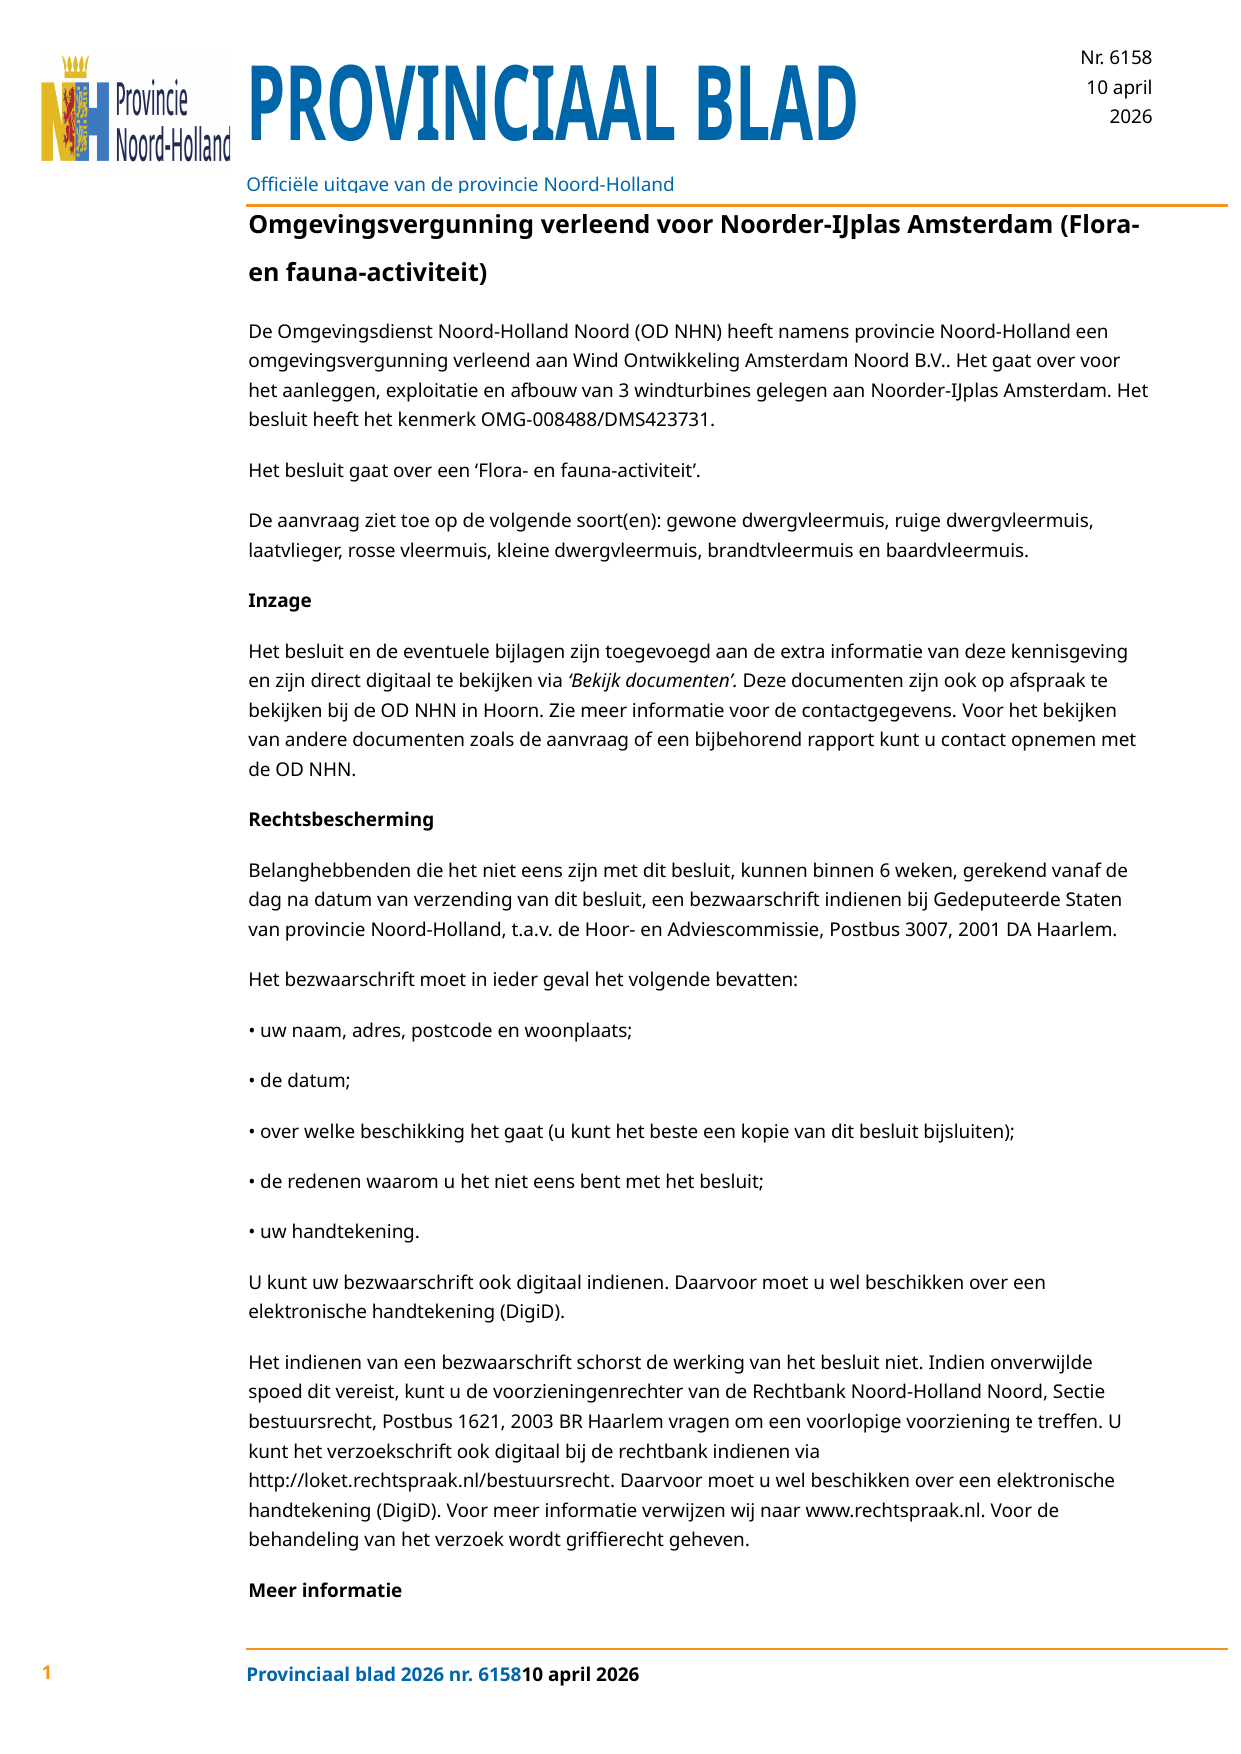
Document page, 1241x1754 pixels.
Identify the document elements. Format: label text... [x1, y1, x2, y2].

text Het bezwaarschrift moet in ieder geval het volgende bevatten: [248, 967, 1152, 992]
text • over welke beschikking het gaat (u kunt het beste een kopie van dit besluit bijsluiten); [248, 1118, 1152, 1144]
picture [41, 47, 231, 172]
text De Omgevingsdienst Noord-Holland Noord (OD NHN) heeft namens provincie Noord-Holland een omgevingsvergunning verleend aan Wind Ontwikkeling Amsterdam Noord B.V.. Het gaat over voor het aanleggen, exploitatie en afbouw van 3 windturbines gelegen aan Noorder-IJplas Amsterdam. Het besluit heeft het kenmerk OMG-008488/DMS423731. [248, 318, 1152, 432]
text • uw naam, adres, postcode en woonplaats; [248, 1017, 1152, 1043]
text • de redenen waarom u het niet eens bent met het besluit; [248, 1168, 1152, 1194]
text Het indienen van een bezwaarschrift schorst de werking van het besluit niet. Indien onverwijlde spoed dit vereist, kunt u de voorzieningenrechter van de Rechtbank Noord-Holland Noord, Sectie bestuursrecht, Postbus 1621, 2003 BR Haarlem vragen om een voorlopige voorziening te treffen. U kunt het verzoekschrift ook digitaal bij de rechtbank indienen via http://loket.rechtspraak.nl/bestuursrecht. Daarvoor moet u wel beschikken over een elektronische handtekening (DigiD). Voor meer informatie verwijzen wij naar www.rechtspraak.nl. Voor de behandeling van het verzoek wordt griffierecht geheven. [248, 1349, 1152, 1552]
text Inzage [248, 587, 1152, 613]
text U kunt uw bezwaarschrift ook digitaal indienen. Daarvoor moet u wel beschikken over een elektronische handtekening (DigiD). [248, 1269, 1152, 1324]
text • uw handtekening. [248, 1219, 1152, 1244]
text De aanvraag ziet toe op de volgende soort(en): gewone dwergvleermuis, ruige dwergvleermuis, laatvlieger, rosse vleermuis, kleine dwergvleermuis, brandtvleermuis en baardvleermuis. [248, 507, 1152, 563]
text Belanghebbenden die het niet eens zijn met dit besluit, kunnen binnen 6 weken, gerekend vanaf de dag na datum van verzending van dit besluit, een bezwaarschrift indienen bij Gedeputeerde Staten van provincie Noord-Holland, t.a.v. de Hoor- en Adviescommissie, Postbus 3007, 2001 DA Haarlem. [248, 857, 1152, 942]
text Rechtsbescherming [248, 807, 1152, 832]
text Het besluit gaat over een ‘Flora- en fauna-activiteit’. [248, 457, 1152, 483]
text Meer informatie [248, 1577, 1152, 1603]
text • de datum; [248, 1067, 1152, 1093]
text Omgevingsvergunning verleend voor Noorder-IJplas Amsterdam (Flora- en fauna-activiteit) [248, 207, 1152, 288]
text Het besluit en de eventuele bijlagen zijn toegevoegd aan de extra informatie van deze kennisgeving en zijn direct digitaal te bekijken via ‘Bekijk documenten’. Deze documenten zijn ook op afspraak te bekijken bij de OD NHN in Hoorn. Zie meer informatie voor de contactgegevens. Voor het bekijken van andere documenten zoals de aanvraag of een bijbehorend rapport kunt u contact opnemen met de OD NHN. [248, 638, 1152, 782]
